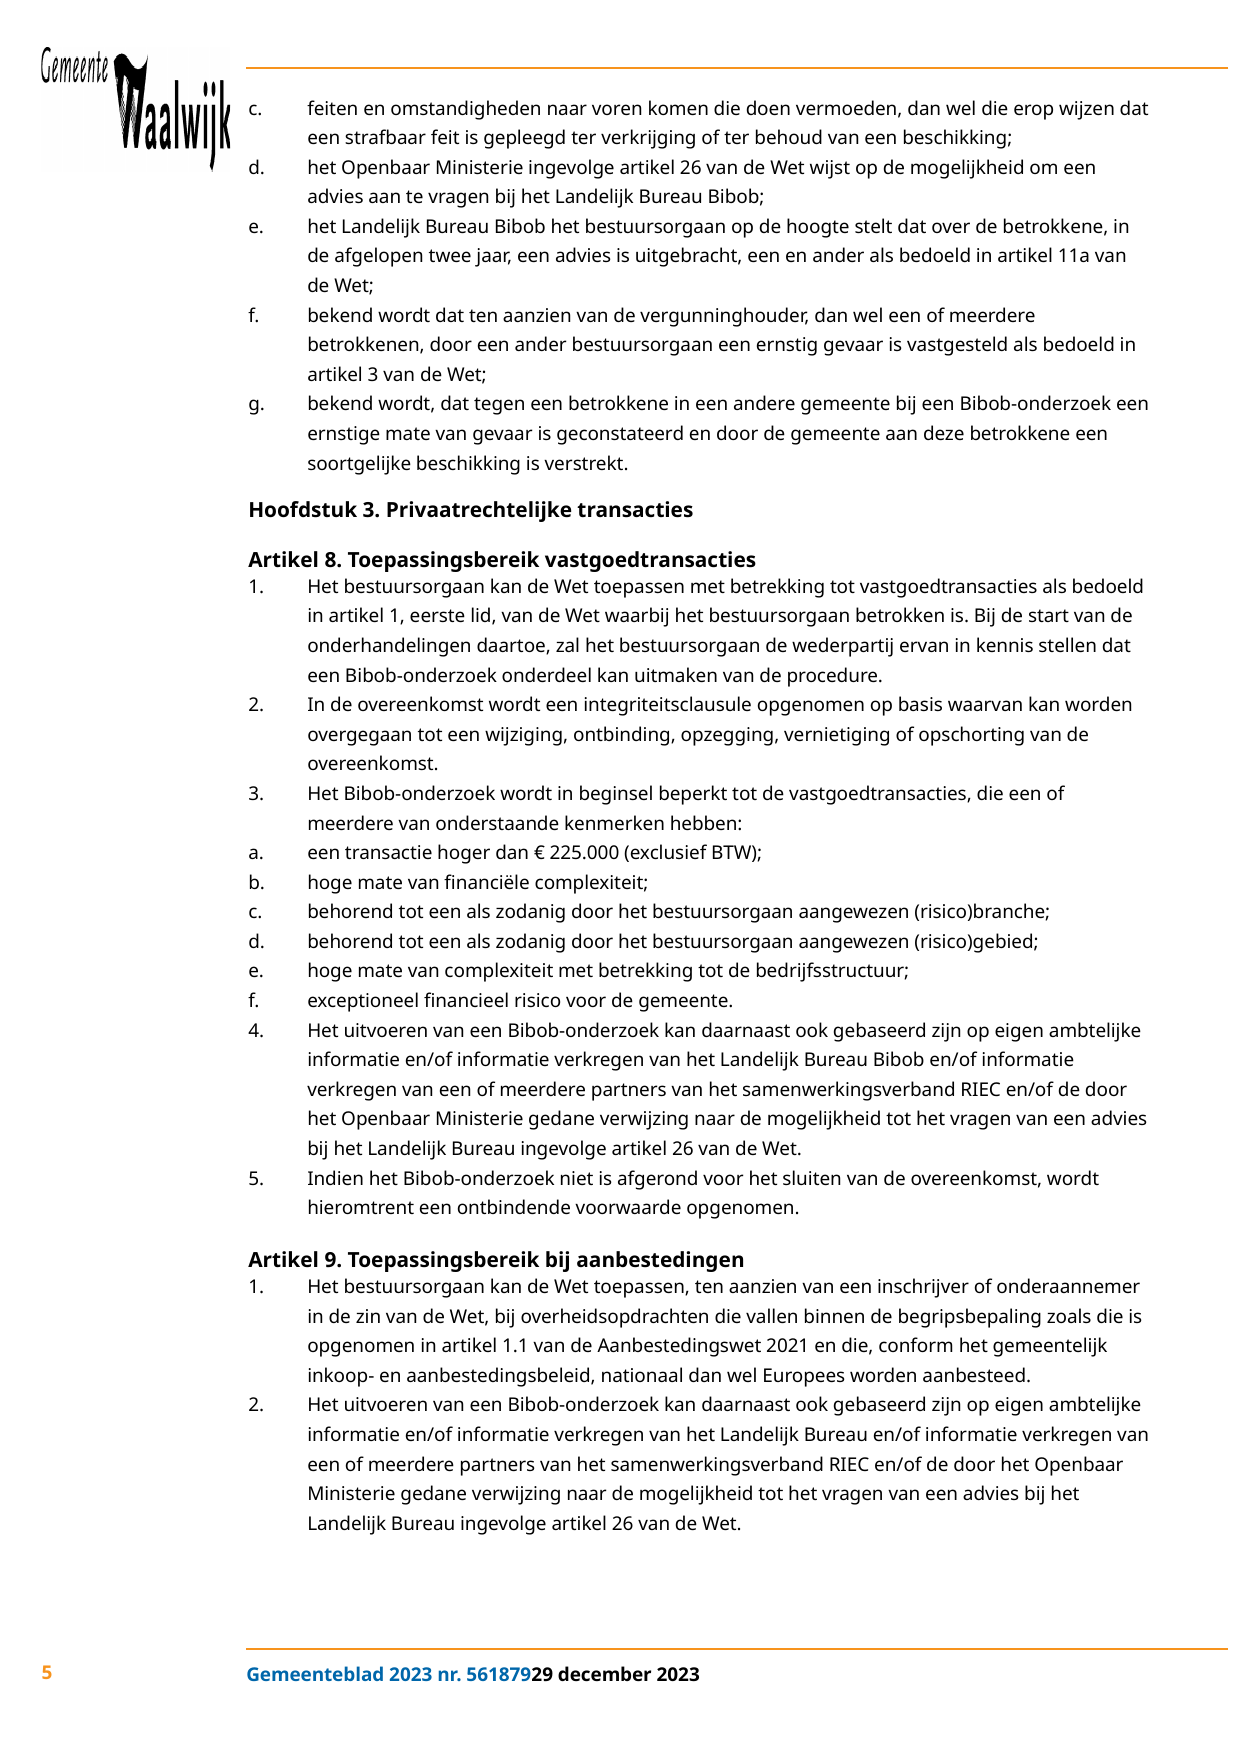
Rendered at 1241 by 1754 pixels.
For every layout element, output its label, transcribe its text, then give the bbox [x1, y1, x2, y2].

list het Landelijk Bureau Bibob het bestuursorgaan op de hoogte stelt dat over de betrokkene, in de afgelopen twee jaar, een advies is uitgebracht, een en ander als bedoeld in artikel 11a van de Wet; [248, 213, 1152, 298]
list bekend wordt, dat tegen een betrokkene in een andere gemeente bij een Bibob-onderzoek een ernstige mate van gevaar is geconstateerd en door de gemeente aan deze betrokkene een soortgelijke beschikking is verstrekt. [248, 391, 1152, 476]
list het Openbaar Ministerie ingevolge artikel 26 van de Wet wijst op de mogelijkheid om een advies aan te vragen bij het Landelijk Bureau Bibob; [248, 154, 1152, 209]
list Indien het Bibob-onderzoek niet is afgerond voor het sluiten van de overeenkomst, wordt hieromtrent een ontbindende voorwaarde opgenomen. [248, 1165, 1152, 1220]
list In de overeenkomst wordt een integriteitsclausule opgenomen op basis waarvan kan worden overgegaan tot een wijziging, ontbinding, opzegging, vernietiging of opschorting van de overeenkomst. [248, 691, 1152, 776]
list Het bestuursorgaan kan de Wet toepassen met betrekking tot vastgoedtransacties als bedoeld in artikel 1, eerste lid, van de Wet waarbij het bestuursorgaan betrokken is. Bij de start van de onderhandelingen daartoe, zal het bestuursorgaan de wederpartij ervan in kennis stellen dat een Bibob-onderzoek onderdeel kan uitmaken van de procedure. [248, 573, 1152, 688]
list behorend tot een als zodanig door het bestuursorgaan aangewezen (risico)branche; [248, 898, 1152, 924]
list Het uitvoeren van een Bibob-onderzoek kan daarnaast ook gebaseerd zijn op eigen ambtelijke informatie en/of informatie verkregen van het Landelijk Bureau Bibob en/of informatie verkregen van een of meerdere partners van het samenwerkingsverband RIEC en/of de door het Openbaar Ministerie gedane verwijzing naar de mogelijkheid tot het vragen van een advies bij het Landelijk Bureau ingevolge artikel 26 van de Wet. [248, 1017, 1152, 1161]
list feiten en omstandigheden naar voren komen die doen vermoeden, dan wel die erop wijzen dat een strafbaar feit is gepleegd ter verkrijging of ter behoud van een beschikking; [248, 95, 1152, 150]
text Artikel 9. Toepassingsbereik bij aanbestedingen [248, 1245, 1152, 1273]
picture [41, 47, 231, 172]
list behorend tot een als zodanig door het bestuursorgaan aangewezen (risico)gebied; [248, 928, 1152, 954]
list hoge mate van complexiteit met betrekking tot de bedrijfsstructuur; [248, 958, 1152, 983]
text Artikel 8. Toepassingsbereik vastgoedtransacties [248, 545, 1152, 573]
list een transactie hoger dan € 225.000 (exclusief BTW); [248, 839, 1152, 865]
list bekend wordt dat ten aanzien van de vergunninghouder, dan wel een of meerdere betrokkenen, door een ander bestuursorgaan een ernstig gevaar is vastgesteld als bedoeld in artikel 3 van de Wet; [248, 302, 1152, 387]
list Het bestuursorgaan kan de Wet toepassen, ten aanzien van een inschrijver of onderaannemer in de zin van de Wet, bij overheidsopdrachten die vallen binnen de begripsbepaling zoals die is opgenomen in artikel 1.1 van de Aanbestedingswet 2021 en die, conform het gemeentelijk inkoop- en aanbestedingsbeleid, nationaal dan wel Europees worden aanbesteed. [248, 1273, 1152, 1388]
list Het uitvoeren van een Bibob-onderzoek kan daarnaast ook gebaseerd zijn op eigen ambtelijke informatie en/of informatie verkregen van het Landelijk Bureau en/of informatie verkregen van een of meerdere partners van het samenwerkingsverband RIEC en/of de door het Openbaar Ministerie gedane verwijzing naar de mogelijkheid tot het vragen van een advies bij het Landelijk Bureau ingevolge artikel 26 van de Wet. [248, 1392, 1152, 1536]
list exceptioneel financieel risico voor de gemeente. [248, 987, 1152, 1013]
list Het Bibob-onderzoek wordt in beginsel beperkt tot de vastgoedtransacties, die een of meerdere van onderstaande kenmerken hebben: [248, 780, 1152, 836]
list hoge mate van financiële complexiteit; [248, 869, 1152, 895]
text Hoofdstuk 3. Privaatrechtelijke transacties [248, 495, 1152, 524]
